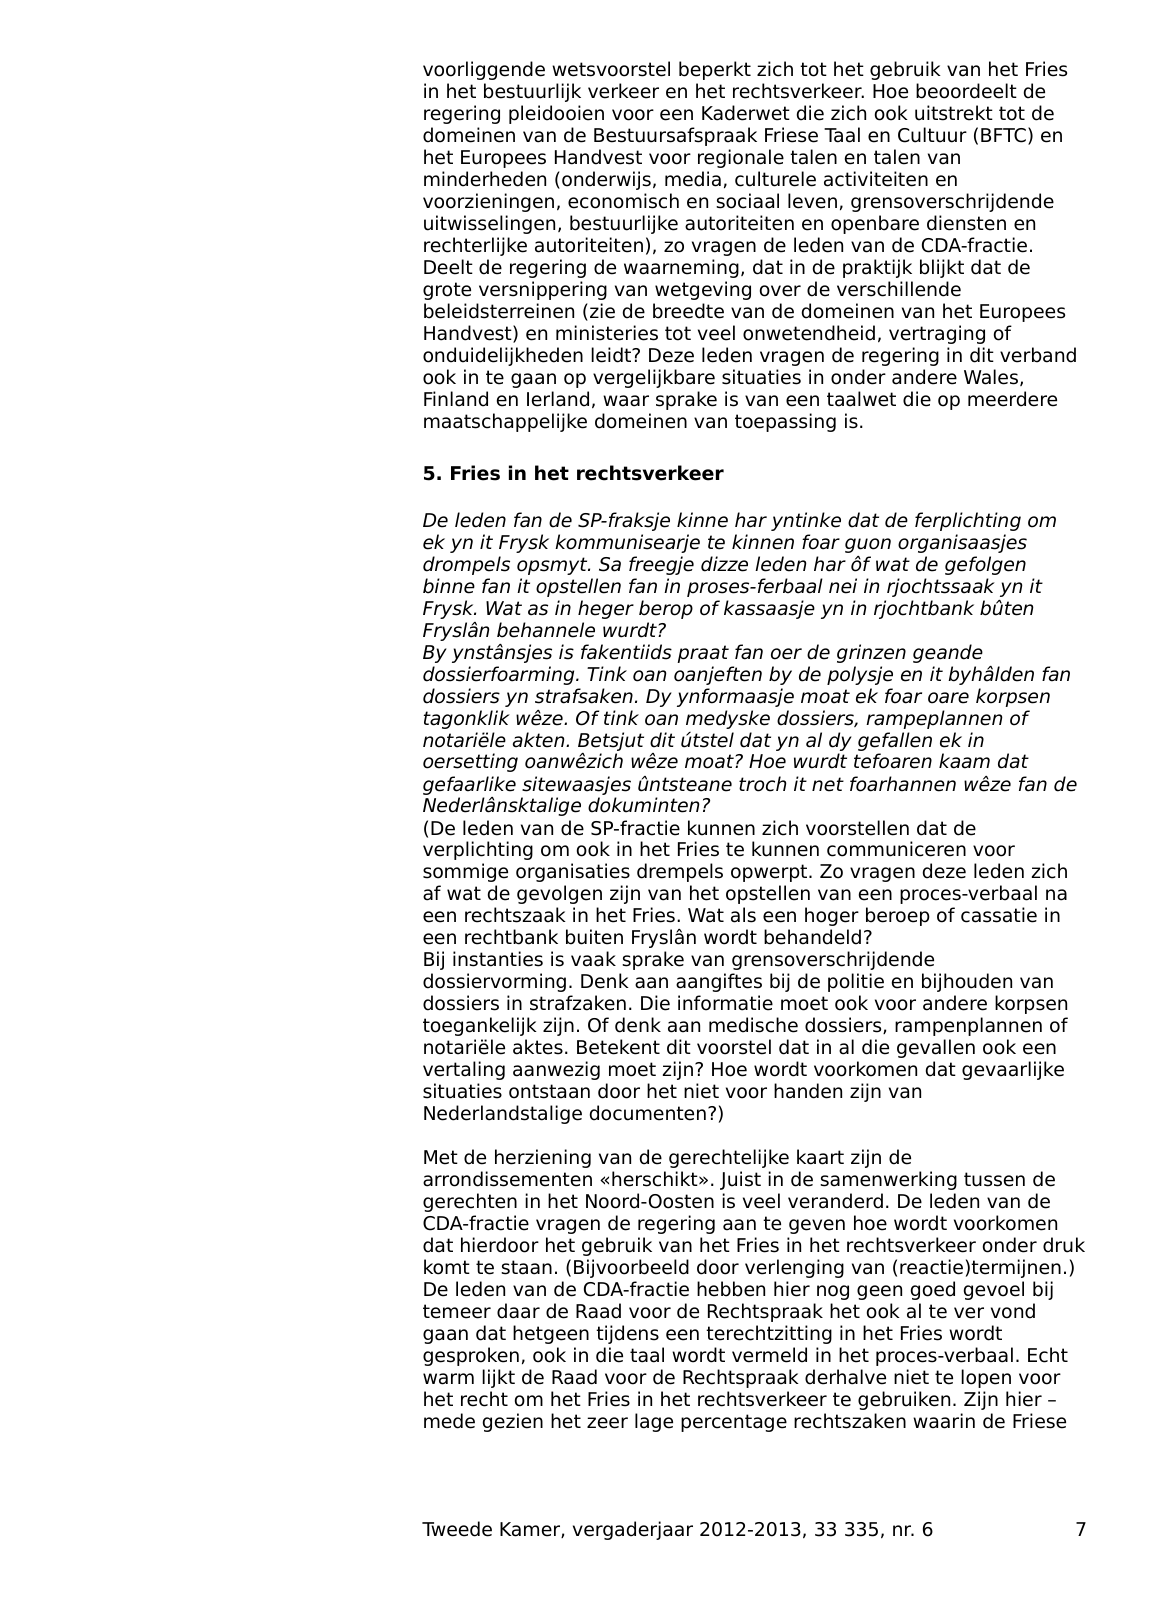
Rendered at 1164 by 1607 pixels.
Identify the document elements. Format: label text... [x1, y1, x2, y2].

text By ynstânsjes is fakentiids praat fan oer de grinzen geande dossierfoarming. Tink oan oanjeften by de polysje en it byhâlden fan dossiers yn strafsaken. Dy ynformaasje moat ek foar oare korpsen tagonklik wêze. Of tink oan medyske dossiers, rampeplannen of notariële akten. Betsjut dit útstel dat yn al dy gefallen ek in oersetting oanwêzich wêze moat? Hoe wurdt tefoaren kaam dat gefaarlike sitewaasjes ûntsteane troch it net foarhannen wêze fan de Nederlânsktalige dokuminten? [422, 642, 1087, 817]
text voorliggende wetsvoorstel beperkt zich tot het gebruik van het Fries in het bestuurlijk verkeer en het rechtsverkeer. Hoe beoordeelt de regering pleidooien voor een Kaderwet die zich ook uitstrekt tot de domeinen van de Bestuursafspraak Friese Taal en Cultuur (BFTC) en het Europees Handvest voor regionale talen en talen van minderheden (onderwijs, media, culturele activiteiten en voorzieningen, economisch en sociaal leven, grensoverschrijdende uitwisselingen, bestuurlijke autoriteiten en openbare diensten en rechterlijke autoriteiten), zo vragen de leden van de CDA-fractie. Deelt de regering de waarneming, dat in de praktijk blijkt dat de grote versnippering van wetgeving over de verschillende beleidsterreinen (zie de breedte van de domeinen van het Europees Handvest) en ministeries tot veel onwetendheid, vertraging of onduidelijkheden leidt? Deze leden vragen de regering in dit verband ook in te gaan op vergelijkbare situaties in onder andere Wales, Finland en Ierland, waar sprake is van een taalwet die op meerdere maatschappelijke domeinen van toepassing is. [422, 59, 1087, 433]
text Met de herziening van de gerechtelijke kaart zijn de arrondissementen «herschikt». Juist in de samenwerking tussen de gerechten in het Noord-Oosten is veel veranderd. De leden van de CDA-fractie vragen de regering aan te geven hoe wordt voorkomen dat hierdoor het gebruik van het Fries in het rechtsverkeer onder druk komt te staan. (Bijvoorbeeld door verlenging van (reactie)termijnen.) De leden van de CDA-fractie hebben hier nog geen goed gevoel bij temeer daar de Raad voor de Rechtspraak het ook al te ver vond gaan dat hetgeen tijdens een terechtzitting in het Fries wordt gesproken, ook in die taal wordt vermeld in het proces-verbaal. Echt warm lijkt de Raad voor de Rechtspraak derhalve niet te lopen voor het recht om het Fries in het rechtsverkeer te gebruiken. Zijn hier – mede gezien het zeer lage percentage rechtszaken waarin de Friese [422, 1147, 1087, 1433]
text (De leden van de SP-fractie kunnen zich voorstellen dat de verplichting om ook in het Fries te kunnen communiceren voor sommige organisaties drempels opwerpt. Zo vragen deze leden zich af wat de gevolgen zijn van het opstellen van een proces-verbaal na een rechtszaak in het Fries. Wat als een hoger beroep of cassatie in een rechtbank buiten Fryslân wordt behandeld? [422, 817, 1087, 949]
subtitle 5. Fries in het rechtsverkeer [422, 463, 1087, 485]
text Bij instanties is vaak sprake van grensoverschrijdende dossiervorming. Denk aan aangiftes bij de politie en bijhouden van dossiers in strafzaken. Die informatie moet ook voor andere korpsen toegankelijk zijn. Of denk aan medische dossiers, rampenplannen of notariële aktes. Betekent dit voorstel dat in al die gevallen ook een vertaling aanwezig moet zijn? Hoe wordt voorkomen dat gevaarlijke situaties ontstaan door het niet voor handen zijn van Nederlandstalige documenten?) [422, 949, 1087, 1125]
text De leden fan de SP-fraksje kinne har yntinke dat de ferplichting om ek yn it Frysk kommunisearje te kinnen foar guon organisaasjes drompels opsmyt. Sa freegje dizze leden har ôf wat de gefolgen binne fan it opstellen fan in proses-ferbaal nei in rjochtssaak yn it Frysk. Wat as in heger berop of kassaasje yn in rjochtbank bûten Fryslân behannele wurdt? [422, 510, 1087, 642]
